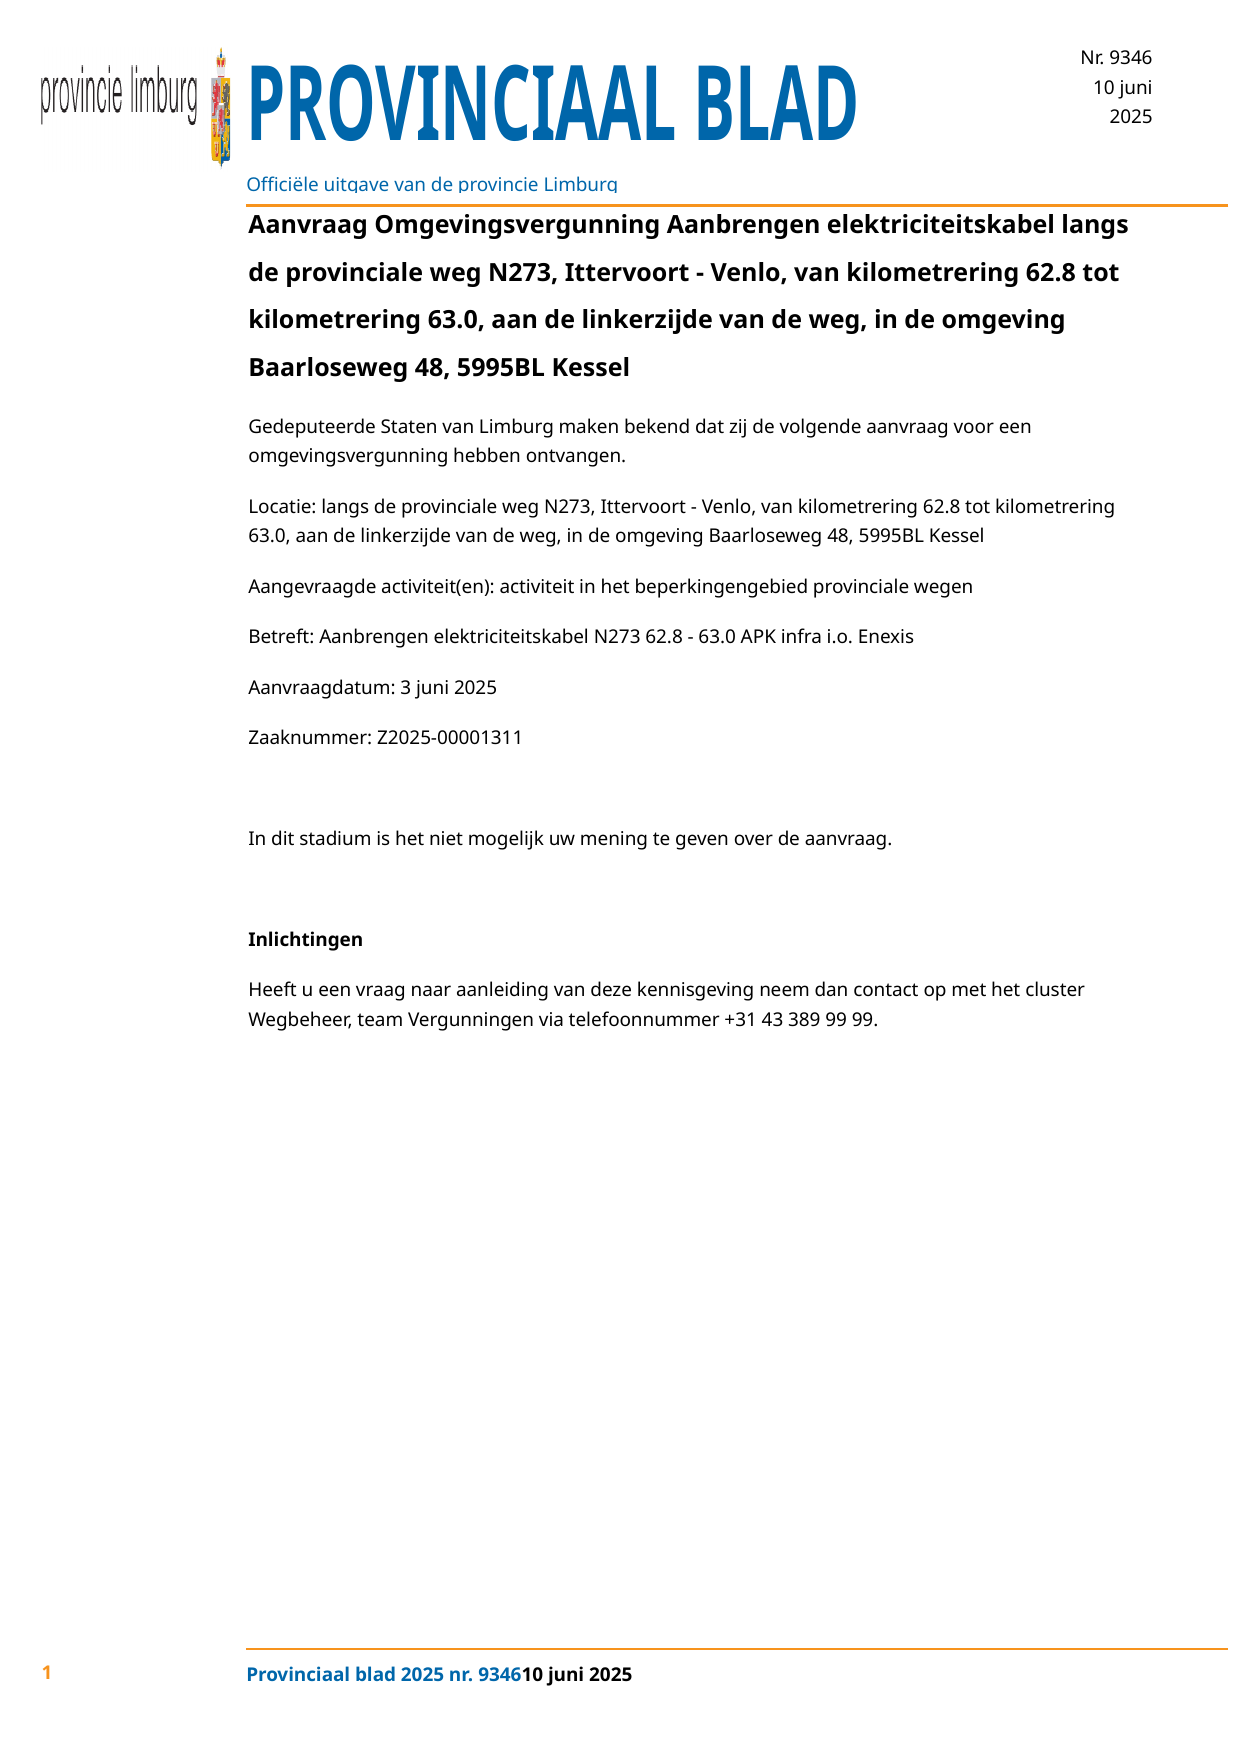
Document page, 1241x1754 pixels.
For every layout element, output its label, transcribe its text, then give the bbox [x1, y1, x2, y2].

text Betreft: Aanbrengen elektriciteitskabel N273 62.8 - 63.0 APK infra i.o. Enexis [248, 623, 1152, 649]
text Aangevraagde activiteit(en): activiteit in het beperkingengebied provinciale wegen [248, 573, 1152, 599]
picture [41, 47, 231, 172]
text In dit stadium is het niet mogelijk uw mening te geven over de aanvraag. [248, 825, 1152, 851]
text Heeft u een vraag naar aanleiding van deze kennisgeving neem dan contact op met het cluster Wegbeheer, team Vergunningen via telefoonnummer +31 43 389 99 99. [248, 976, 1152, 1032]
text Aanvraagdatum: 3 juni 2025 [248, 674, 1152, 700]
text Aanvraag Omgevingsvergunning Aanbrengen elektriciteitskabel langs de provinciale weg N273, Ittervoort - Venlo, van kilometrering 62.8 tot kilometrering 63.0, aan de linkerzijde van de weg, in de omgeving Baarloseweg 48, 5995BL Kessel [248, 207, 1152, 384]
text Gedeputeerde Staten van Limburg maken bekend dat zij de volgende aanvraag voor een omgevingsvergunning hebben ontvangen. [248, 413, 1152, 468]
text Inlichtingen [248, 926, 1152, 952]
text Zaaknummer: Z2025-00001311 [248, 724, 1152, 750]
text Locatie: langs de provinciale weg N273, Ittervoort - Venlo, van kilometrering 62.8 tot kilometrering 63.0, aan de linkerzijde van de weg, in de omgeving Baarloseweg 48, 5995BL Kessel [248, 493, 1152, 548]
